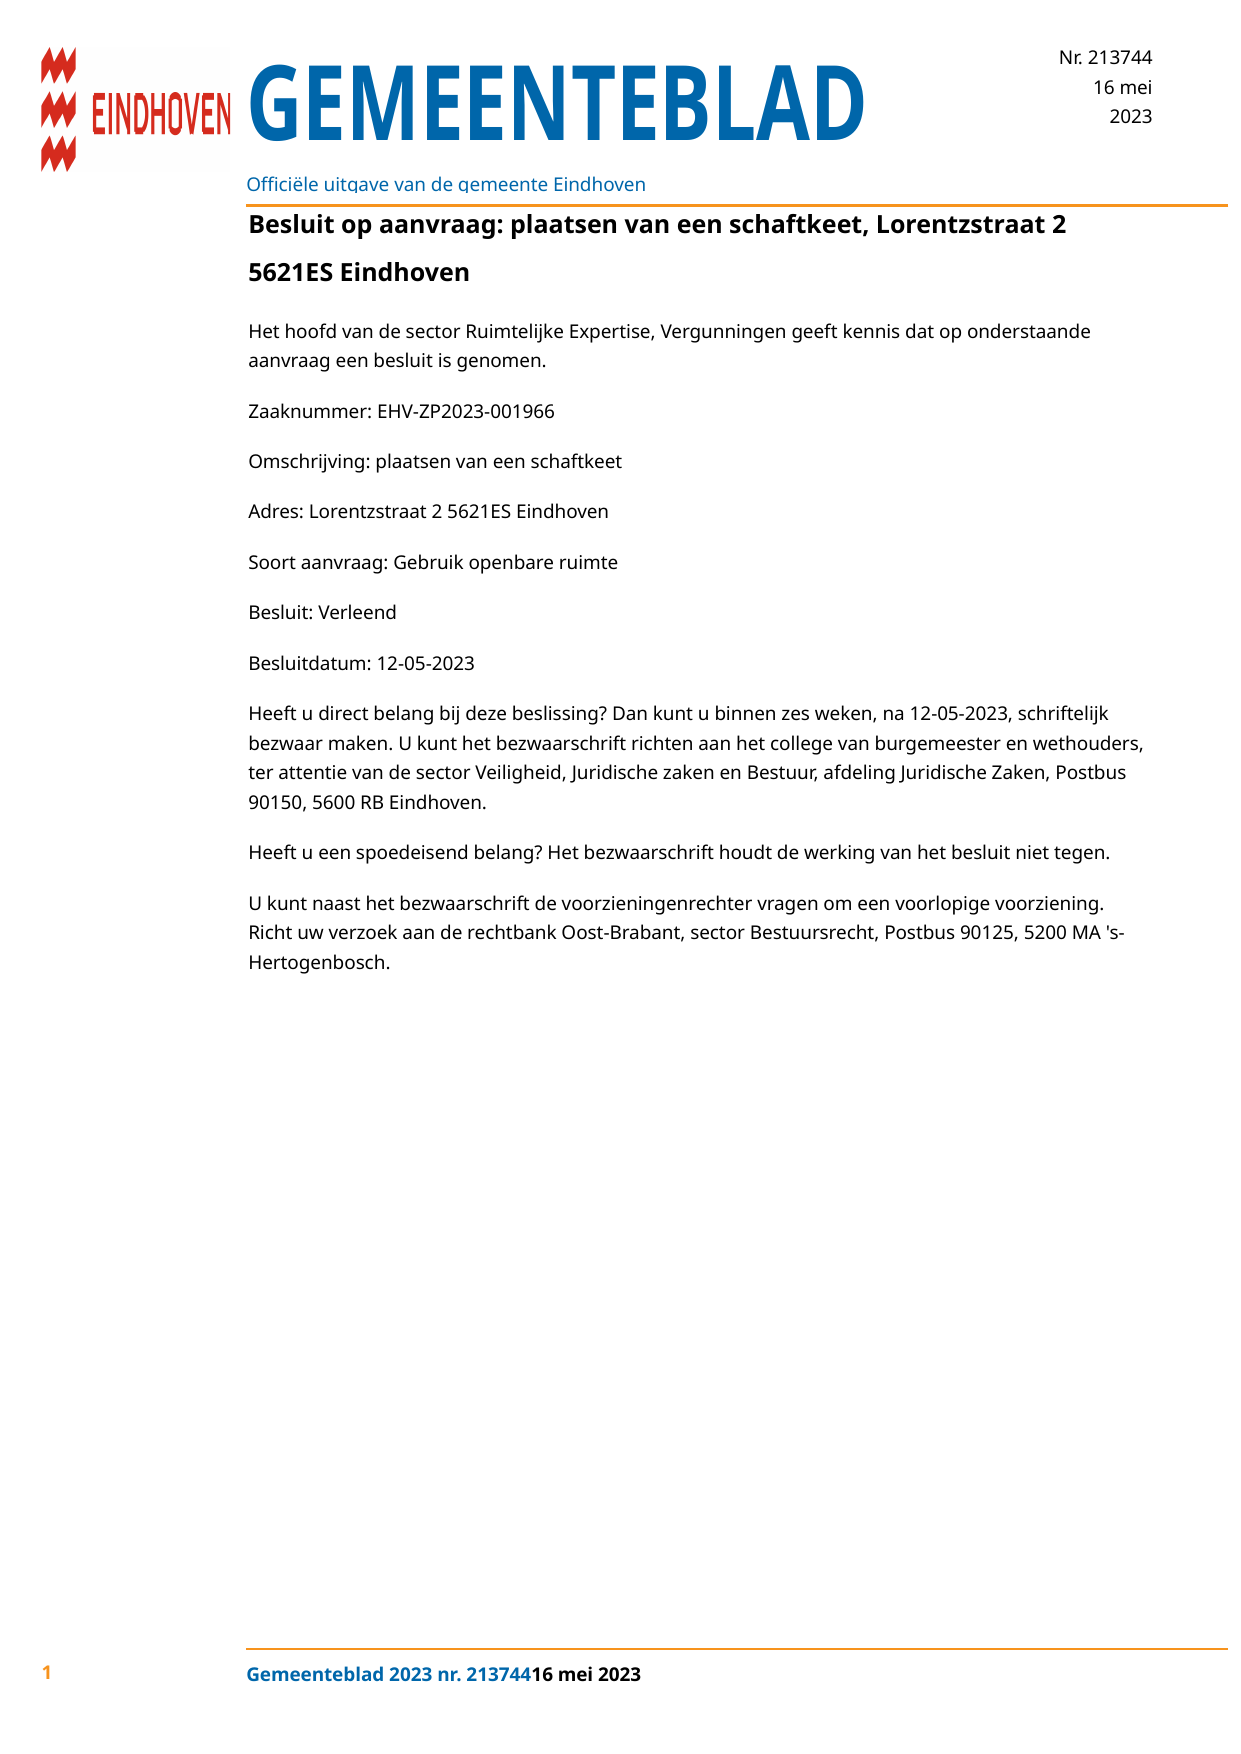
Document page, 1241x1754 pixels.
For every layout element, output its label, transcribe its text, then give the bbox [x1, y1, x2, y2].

text Heeft u direct belang bij deze beslissing? Dan kunt u binnen zes weken, na 12-05-2023, schriftelijk bezwaar maken. U kunt het bezwaarschrift richten aan het college van burgemeester en wethouders, ter attentie van de sector Veiligheid, Juridische zaken en Bestuur, afdeling Juridische Zaken, Postbus 90150, 5600 RB Eindhoven. [248, 700, 1152, 815]
text Besluitdatum: 12-05-2023 [248, 650, 1152, 676]
text U kunt naast het bezwaarschrift de voorzieningenrechter vragen om een voorlopige voorziening. Richt uw verzoek aan de rechtbank Oost-Brabant, sector Bestuursrecht, Postbus 90125, 5200 MA 's-Hertogenbosch. [248, 890, 1152, 975]
text Het hoofd van de sector Ruimtelijke Expertise, Vergunningen geeft kennis dat op onderstaande aanvraag een besluit is genomen. [248, 318, 1152, 373]
text Besluit: Verleend [248, 599, 1152, 625]
picture [41, 47, 231, 172]
text Heeft u een spoedeisend belang? Het bezwaarschrift houdt de werking van het besluit niet tegen. [248, 839, 1152, 865]
text Omschrijving: plaatsen van een schaftkeet [248, 448, 1152, 474]
text Adres: Lorentzstraat 2 5621ES Eindhoven [248, 499, 1152, 524]
text Zaaknummer: EHV-ZP2023-001966 [248, 398, 1152, 424]
text Soort aanvraag: Gebruik openbare ruimte [248, 549, 1152, 575]
text Besluit op aanvraag: plaatsen van een schaftkeet, Lorentzstraat 2 5621ES Eindhoven [248, 207, 1152, 288]
